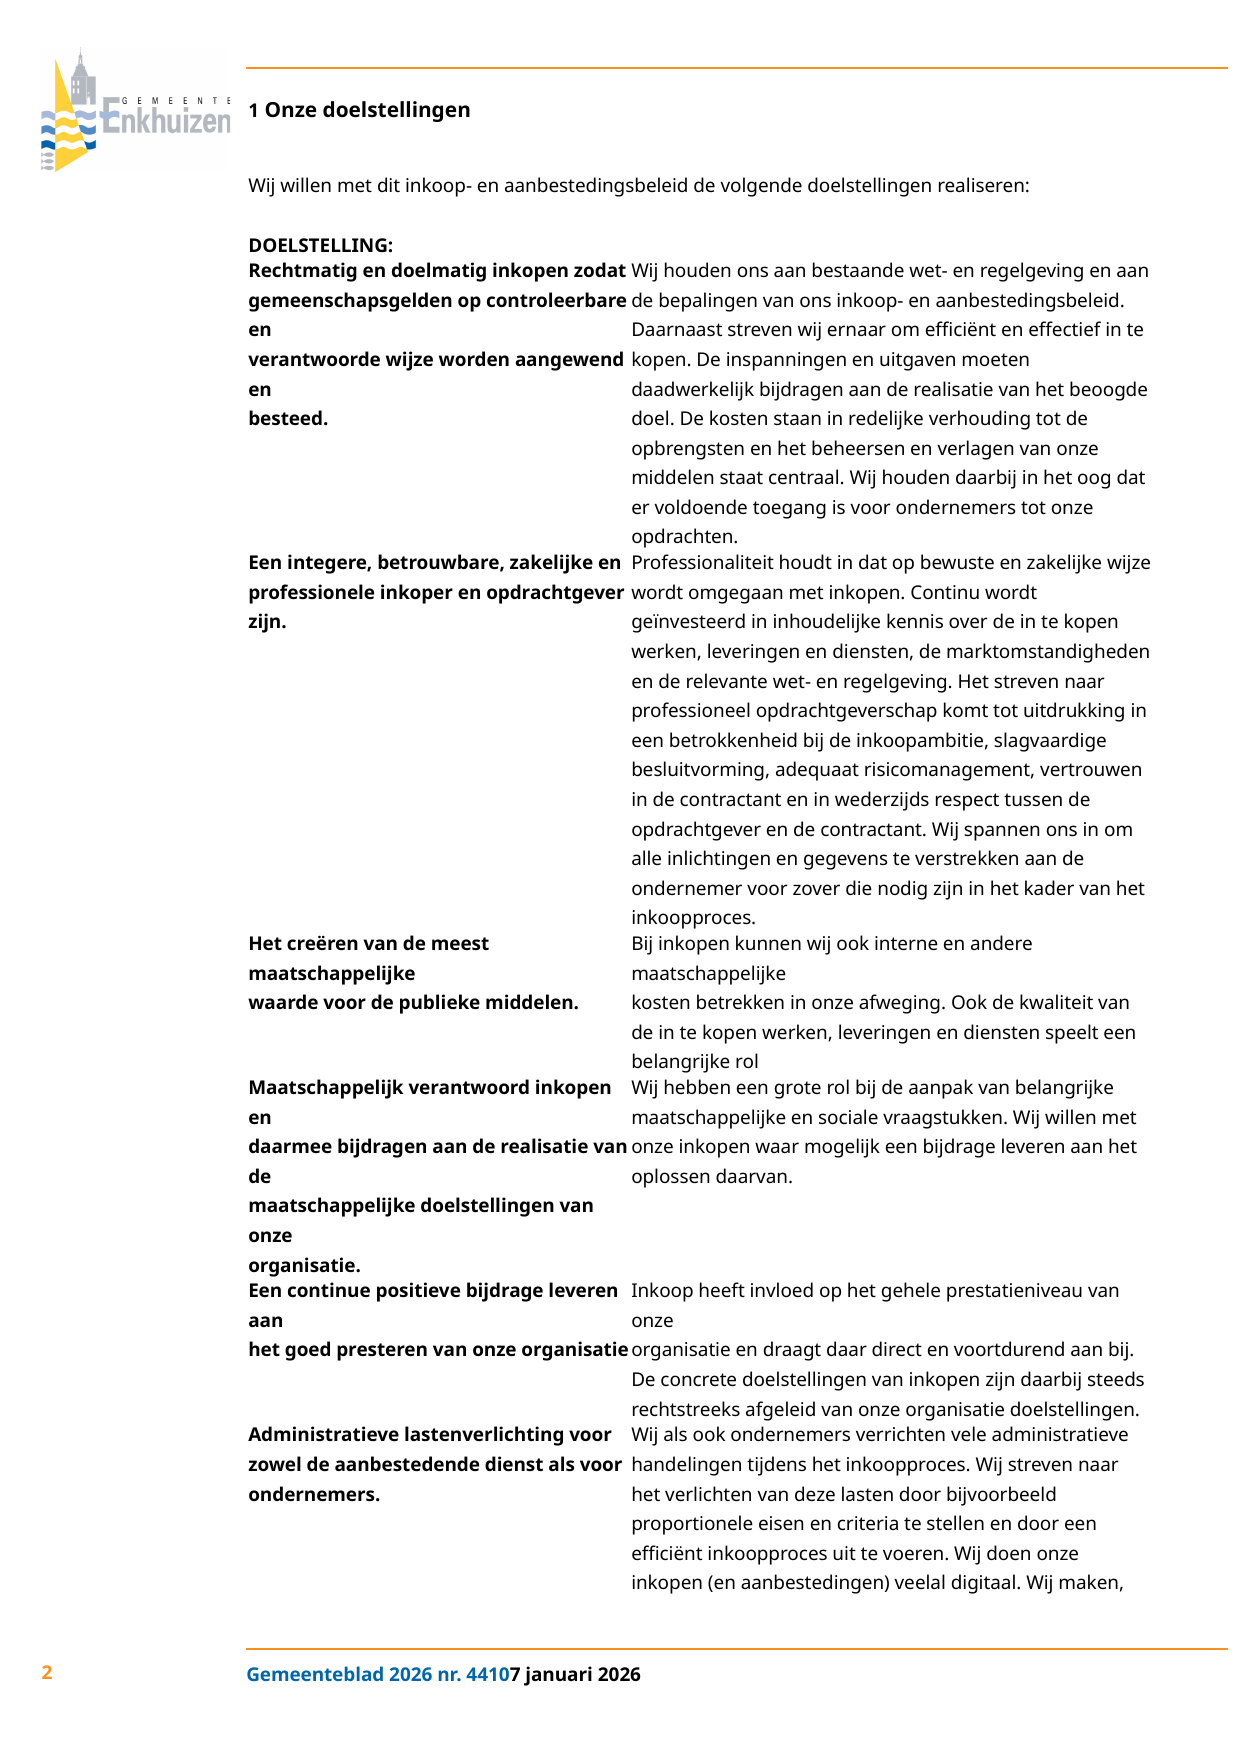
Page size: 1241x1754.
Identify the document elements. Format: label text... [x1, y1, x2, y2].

table_cell Wij als ook ondernemers verrichten vele administratieve handelingen tijdens het inkoopproces. Wij streven naar het verlichten van deze lasten door bijvoorbeeld proportionele eisen en criteria te stellen en door een efficiënt inkoopproces uit te voeren. Wij doen onze inkopen (en aanbestedingen) veelal digitaal. Wij maken, [631, 1422, 1152, 1595]
table_cell Bij inkopen kunnen wij ook interne en andere maatschappelijke kosten betrekken in onze afweging. Ook de kwaliteit van de in te kopen werken, leveringen en diensten speelt een belangrijke rol [631, 930, 1152, 1074]
table_cell Professionaliteit houdt in dat op bewuste en zakelijke wijze wordt omgegaan met inkopen. Continu wordt geïnvesteerd in inhoudelijke kennis over de in te kopen werken, leveringen en diensten, de marktomstandigheden en de relevante wet- en regelgeving. Het streven naar professioneel opdrachtgeverschap komt tot uitdrukking in een betrokkenheid bij de inkoopambitie, slagvaardige besluitvorming, adequaat risicomanagement, vertrouwen in de contractant en in wederzijds respect tussen de opdrachtgever en de contractant. Wij spannen ons in om alle inlichtingen en gegevens te verstrekken aan de ondernemer voor zover die nodig zijn in het kader van het inkoopproces. [631, 550, 1152, 930]
text Wij willen met dit inkoop- en aanbestedingsbeleid de volgende doelstellingen realiseren: [248, 172, 1152, 198]
table_cell Een integere, betrouwbare, zakelijke en professionele inkoper en opdrachtgever zijn. [248, 550, 631, 930]
table_cell Inkoop heeft invloed op het gehele prestatieniveau van onze organisatie en draagt daar direct en voortdurend aan bij. De concrete doelstellingen van inkopen zijn daarbij steeds rechtstreeks afgeleid van onze organisatie doelstellingen. [631, 1278, 1152, 1422]
table_header DOELSTELLING: [248, 232, 631, 257]
table_cell Wij hebben een grote rol bij de aanpak van belangrijke maatschappelijke en sociale vraagstukken. Wij willen met onze inkopen waar mogelijk een bijdrage leveren aan het oplossen daarvan. [631, 1074, 1152, 1277]
table_cell Wij houden ons aan bestaande wet- en regelgeving en aan de bepalingen van ons inkoop- en aanbestedingsbeleid. Daarnaast streven wij ernaar om efficiënt en effectief in te kopen. De inspanningen en uitgaven moeten daadwerkelijk bijdragen aan de realisatie van het beoogde doel. De kosten staan in redelijke verhouding tot de opbrengsten en het beheersen en verlagen van onze middelen staat centraal. Wij houden daarbij in het oog dat er voldoende toegang is voor ondernemers tot onze opdrachten. [631, 258, 1152, 549]
table_cell Maatschappelijk verantwoord inkopen en daarmee bijdragen aan de realisatie van de maatschappelijke doelstellingen van onze organisatie. [248, 1074, 631, 1277]
table_header [631, 232, 1152, 257]
table_cell Administratieve lastenverlichting voor zowel de aanbestedende dienst als voor ondernemers. [248, 1422, 631, 1595]
table_cell Rechtmatig en doelmatig inkopen zodat gemeenschapsgelden op controleerbare en verantwoorde wijze worden aangewend en besteed. [248, 258, 631, 549]
table_cell Het creëren van de meest maatschappelijke waarde voor de publieke middelen. [248, 930, 631, 1074]
table_cell Een continue positieve bijdrage leveren aan het goed presteren van onze organisatie [248, 1278, 631, 1422]
text 1 Onze doelstellingen [248, 95, 1152, 123]
picture [41, 47, 231, 172]
